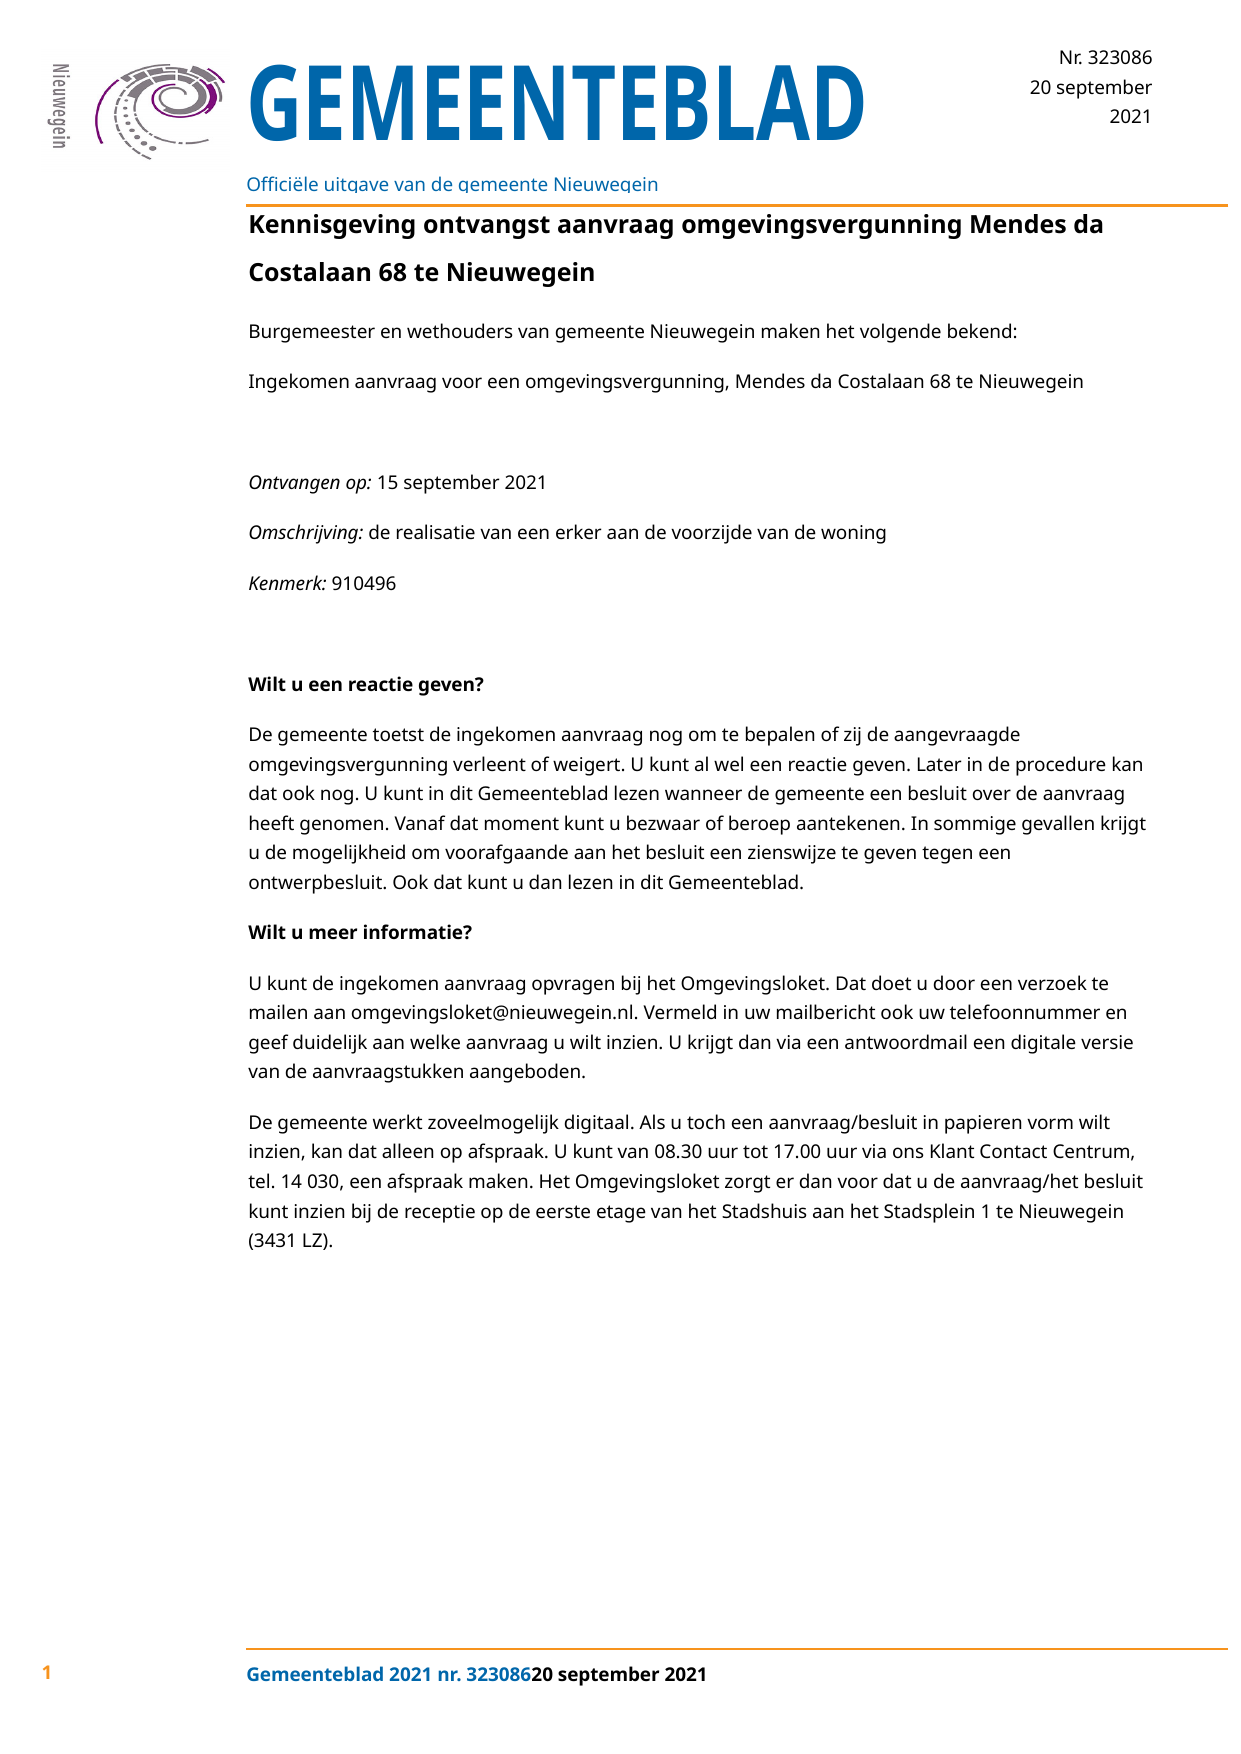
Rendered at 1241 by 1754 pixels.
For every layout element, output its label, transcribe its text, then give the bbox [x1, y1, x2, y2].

text Omschrijving: de realisatie van een erker aan de voorzijde van de woning [248, 519, 1152, 545]
text Wilt u meer informatie? [248, 919, 1152, 945]
text Ontvangen op: 15 september 2021 [248, 469, 1152, 495]
text U kunt de ingekomen aanvraag opvragen bij het Omgevingsloket. Dat doet u door een verzoek te mailen aan omgevingsloket@nieuwegein.nl. Vermeld in uw mailbericht ook uw telefoonnummer en geef duidelijk aan welke aanvraag u wilt inzien. U krijgt dan via een antwoordmail een digitale versie van de aanvraagstukken aangeboden. [248, 970, 1152, 1084]
text De gemeente toetst de ingekomen aanvraag nog om te bepalen of zij de aangevraagde omgevingsvergunning verleent of weigert. U kunt al wel een reactie geven. Later in de procedure kan dat ook nog. U kunt in dit Gemeenteblad lezen wanneer de gemeente een besluit over de aanvraag heeft genomen. Vanaf dat moment kunt u bezwaar of beroep aantekenen. In sommige gevallen krijgt u de mogelijkheid om voorafgaande aan het besluit een zienswijze te geven tegen een ontwerpbesluit. Ook dat kunt u dan lezen in dit Gemeenteblad. [248, 721, 1152, 895]
picture [41, 47, 231, 172]
text Wilt u een reactie geven? [248, 671, 1152, 697]
text Kennisgeving ontvangst aanvraag omgevingsvergunning Mendes da Costalaan 68 te Nieuwegein [248, 207, 1152, 288]
text Burgemeester en wethouders van gemeente Nieuwegein maken het volgende bekend: [248, 318, 1152, 344]
text Kenmerk: 910496 [248, 570, 1152, 596]
text De gemeente werkt zoveelmogelijk digitaal. Als u toch een aanvraag/besluit in papieren vorm wilt inzien, kan dat alleen op afspraak. U kunt van 08.30 uur tot 17.00 uur via ons Klant Contact Centrum, tel. 14 030, een afspraak maken. Het Omgevingsloket zorgt er dan voor dat u de aanvraag/het besluit kunt inzien bij de receptie op de eerste etage van het Stadshuis aan het Stadsplein 1 te Nieuwegein (3431 LZ). [248, 1109, 1152, 1253]
text Ingekomen aanvraag voor een omgevingsvergunning, Mendes da Costalaan 68 te Nieuwegein [248, 368, 1152, 394]
